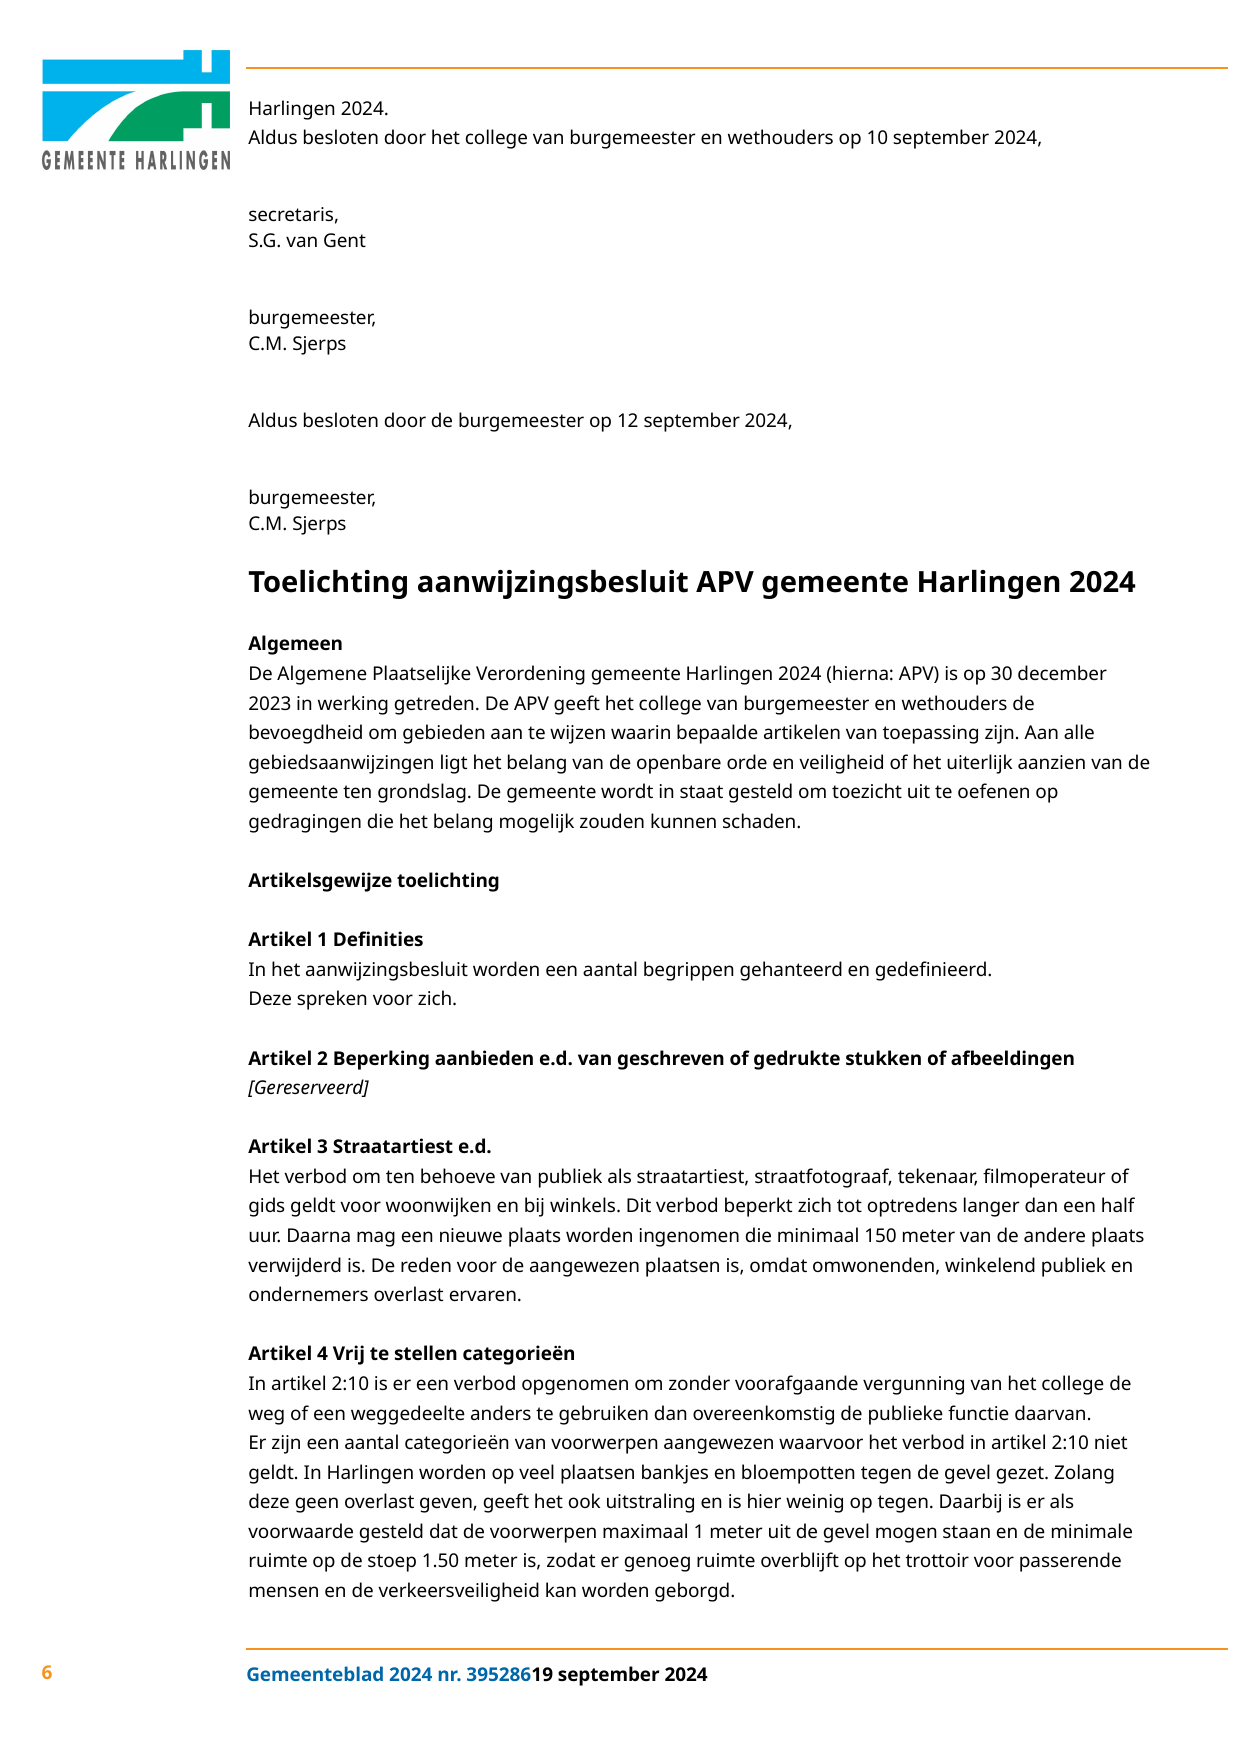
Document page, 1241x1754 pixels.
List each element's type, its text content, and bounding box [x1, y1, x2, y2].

text [Gereserveerd] [248, 1074, 1152, 1100]
text burgemeester, [248, 304, 1152, 330]
text In artikel 2:10 is er een verbod opgenomen om zonder voorafgaande vergunning van het college de weg of een weggedeelte anders te gebruiken dan overeenkomstig de publieke functie daarvan. [248, 1370, 1152, 1426]
text Het verbod om ten behoeve van publiek als straatartiest, straatfotograaf, tekenaar, filmoperateur of gids geldt voor woonwijken en bij winkels. Dit verbod beperkt zich tot optredens langer dan een half uur. Daarna mag een nieuwe plaats worden ingenomen die minimaal 150 meter van de andere plaats verwijderd is. De reden voor de aangewezen plaatsen is, omdat omwonenden, winkelend publiek en ondernemers overlast ervaren. [248, 1163, 1152, 1307]
text Artikel 2 Beperking aanbieden e.d. van geschreven of gedrukte stukken of afbeeldingen [248, 1045, 1152, 1071]
text Toelichting aanwijzingsbesluit APV gemeente Harlingen 2024 [248, 562, 1152, 601]
text Artikel 3 Straatartiest e.d. [248, 1133, 1152, 1159]
text Deze spreken voor zich. [248, 986, 1152, 1011]
text Aldus besloten door de burgemeester op 12 september 2024, [248, 407, 1152, 433]
text Er zijn een aantal categorieën van voorwerpen aangewezen waarvoor het verbod in artikel 2:10 niet geldt. In Harlingen worden op veel plaatsen bankjes en bloempotten tegen de gevel gezet. Zolang deze geen overlast geven, geeft het ook uitstraling en is hier weinig op tegen. Daarbij is er als voorwaarde gesteld dat de voorwerpen maximaal 1 meter uit de gevel mogen staan en de minimale ruimte op de stoep 1.50 meter is, zodat er genoeg ruimte overblijft op het trottoir voor passerende mensen en de verkeersveiligheid kan worden geborgd. [248, 1429, 1152, 1603]
text S.G. van Gent [248, 227, 1152, 253]
text Harlingen 2024. [248, 95, 1152, 121]
text Artikelsgewijze toelichting [248, 867, 1152, 893]
text Artikel 1 Definities [248, 926, 1152, 952]
text C.M. Sjerps [248, 510, 1152, 536]
text De Algemene Plaatselijke Verordening gemeente Harlingen 2024 (hierna: APV) is op 30 december 2023 in werking getreden. De APV geeft het college van burgemeester en wethouders de bevoegdheid om gebieden aan te wijzen waarin bepaalde artikelen van toepassing zijn. Aan alle gebiedsaanwijzingen ligt het belang van de openbare orde en veiligheid of het uiterlijk aanzien van de gemeente ten grondslag. De gemeente wordt in staat gesteld om toezicht uit te oefenen op gedragingen die het belang mogelijk zouden kunnen schaden. [248, 660, 1152, 834]
text secretaris, [248, 202, 1152, 227]
text Aldus besloten door het college van burgemeester en wethouders op 10 september 2024, [248, 124, 1152, 150]
text Algemeen [248, 631, 1152, 656]
text Artikel 4 Vrij te stellen categorieën [248, 1341, 1152, 1366]
text burgemeester, [248, 484, 1152, 510]
picture [41, 47, 231, 172]
text C.M. Sjerps [248, 330, 1152, 356]
text In het aanwijzingsbesluit worden een aantal begrippen gehanteerd en gedefinieerd. [248, 956, 1152, 982]
